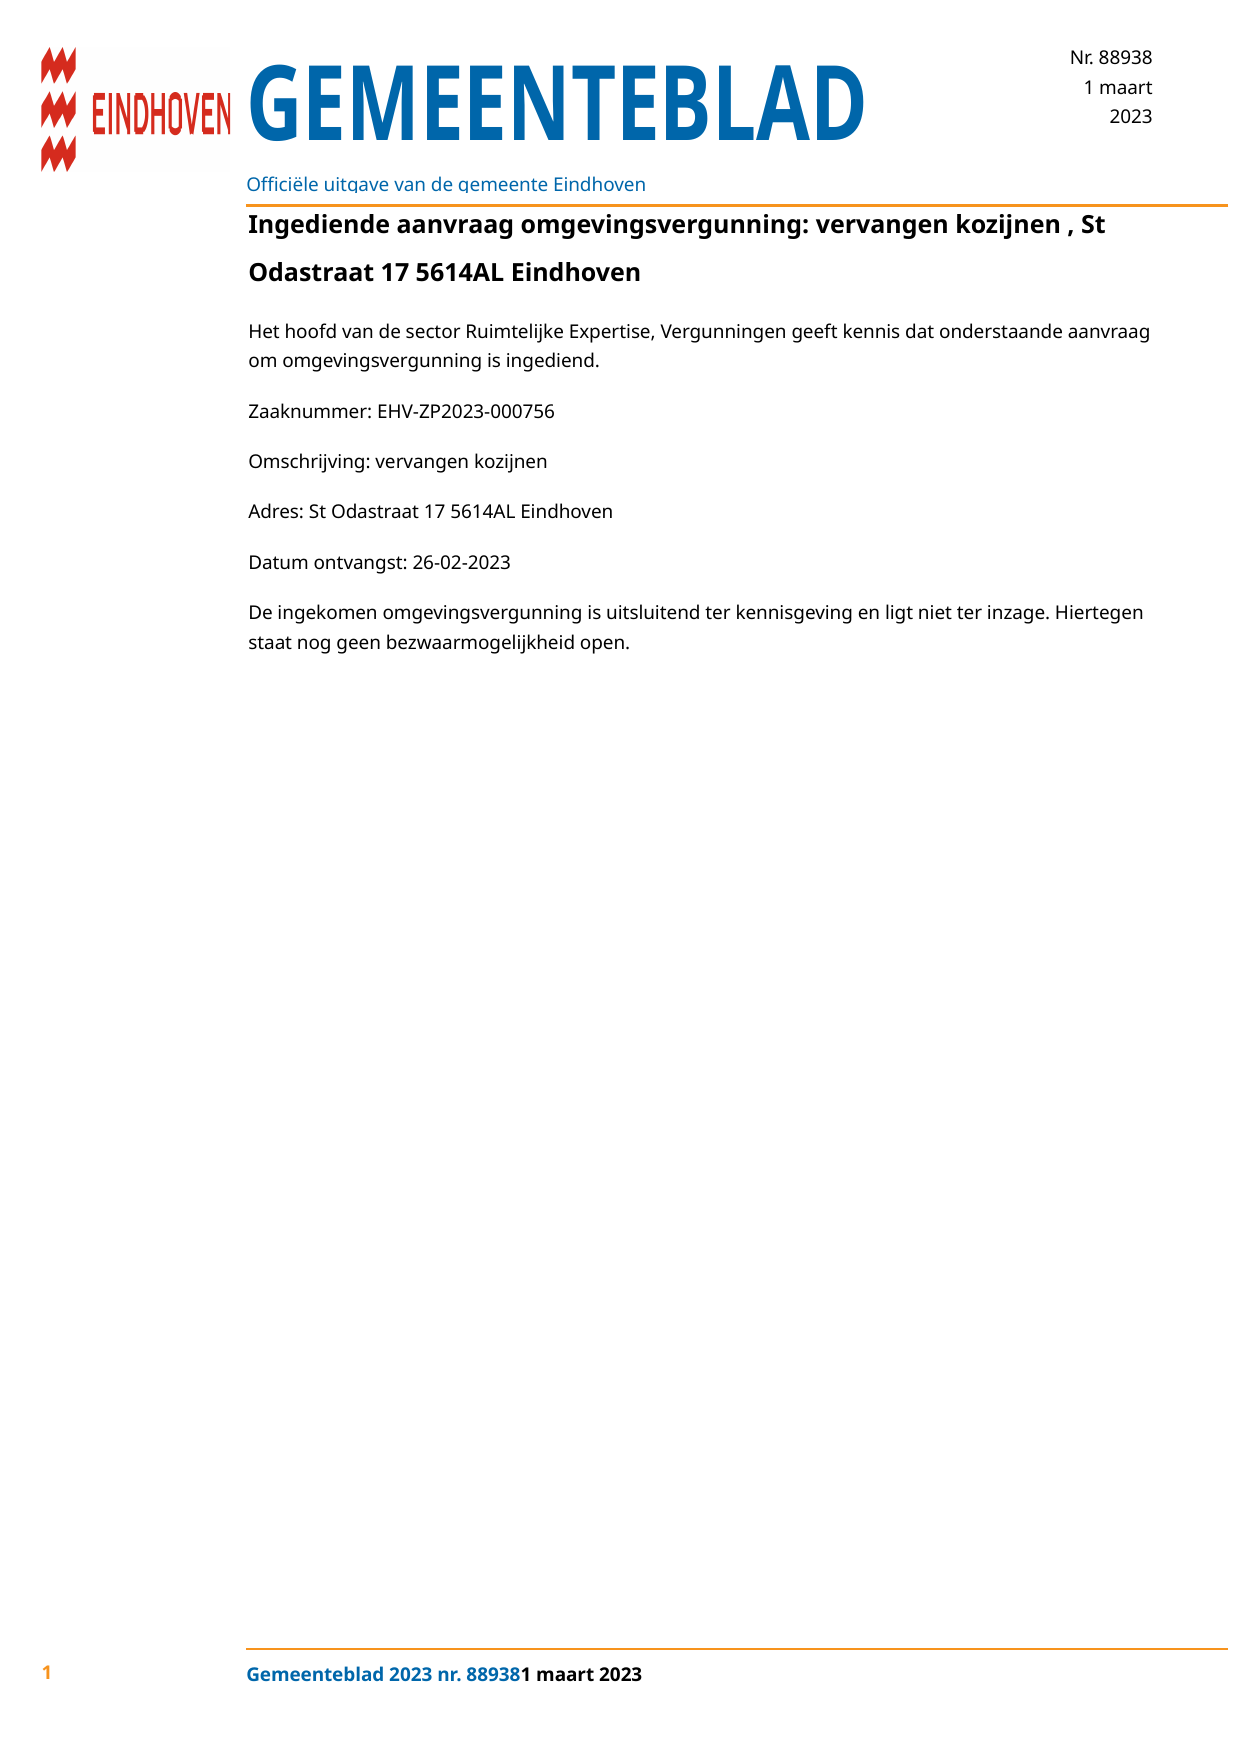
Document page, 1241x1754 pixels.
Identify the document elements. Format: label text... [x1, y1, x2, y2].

text Ingediende aanvraag omgevingsvergunning: vervangen kozijnen , St Odastraat 17 5614AL Eindhoven [248, 207, 1152, 288]
text Adres: St Odastraat 17 5614AL Eindhoven [248, 499, 1152, 524]
text Zaaknummer: EHV-ZP2023-000756 [248, 398, 1152, 424]
picture [41, 47, 231, 172]
text Datum ontvangst: 26-02-2023 [248, 549, 1152, 575]
text Het hoofd van de sector Ruimtelijke Expertise, Vergunningen geeft kennis dat onderstaande aanvraag om omgevingsvergunning is ingediend. [248, 318, 1152, 373]
text De ingekomen omgevingsvergunning is uitsluitend ter kennisgeving en ligt niet ter inzage. Hiertegen staat nog geen bezwaarmogelijkheid open. [248, 599, 1152, 655]
text Omschrijving: vervangen kozijnen [248, 448, 1152, 474]
